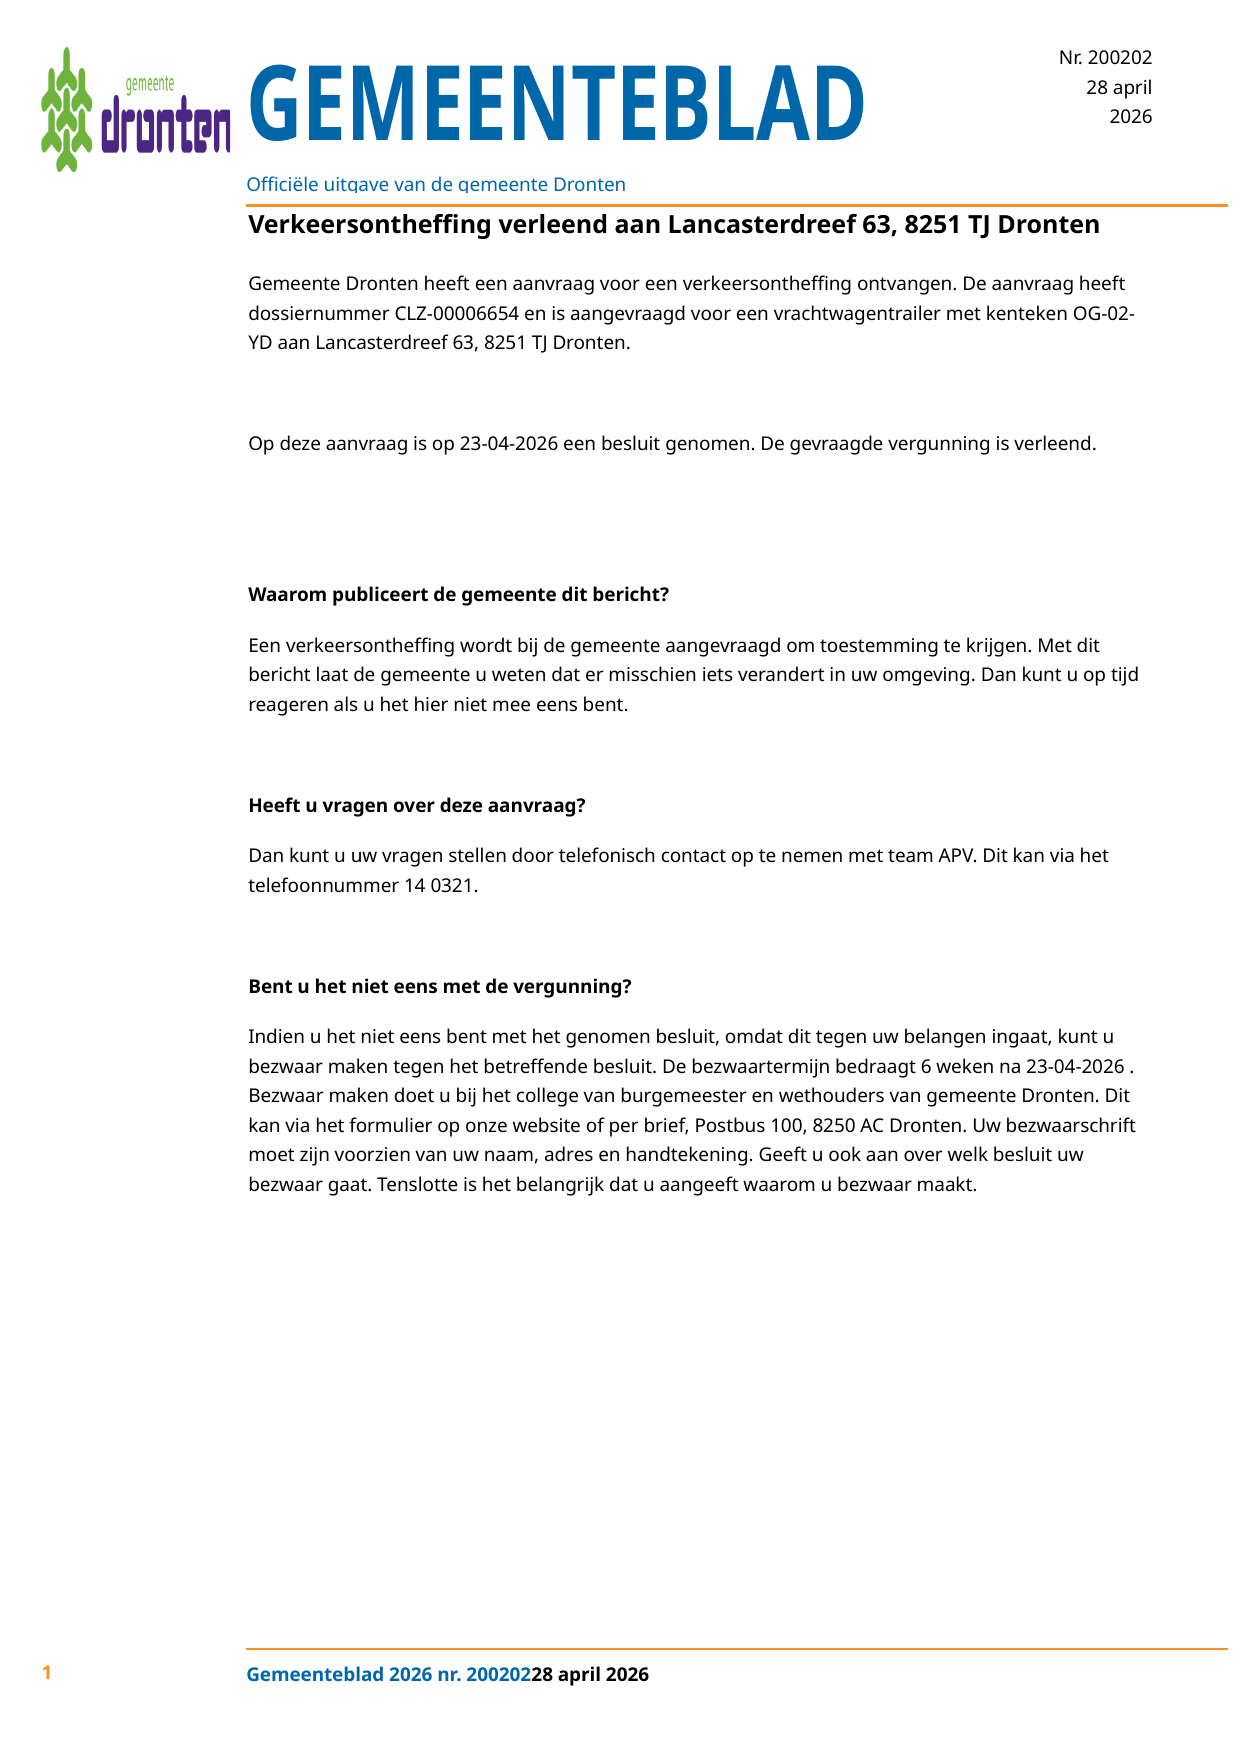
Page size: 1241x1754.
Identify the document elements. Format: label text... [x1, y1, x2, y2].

text Dan kunt u uw vragen stellen door telefonisch contact op te nemen met team APV. Dit kan via het telefoonnummer 14 0321. [248, 842, 1152, 898]
text Bent u het niet eens met de vergunning? [248, 973, 1152, 998]
text Heeft u vragen over deze aanvraag? [248, 792, 1152, 818]
text Waarom publiceert de gemeente dit bericht? [248, 582, 1152, 607]
text Gemeente Dronten heeft een aanvraag voor een verkeersontheffing ontvangen. De aanvraag heeft dossiernummer CLZ-00006654 en is aangevraagd voor een vrachtwagentrailer met kenteken OG-02-YD aan Lancasterdreef 63, 8251 TJ Dronten. [248, 270, 1152, 355]
text Indien u het niet eens bent met het genomen besluit, omdat dit tegen uw belangen ingaat, kunt u bezwaar maken tegen het betreffende besluit. De bezwaartermijn bedraagt 6 weken na 23-04-2026 . Bezwaar maken doet u bij het college van burgemeester en wethouders van gemeente Dronten. Dit kan via het formulier op onze website of per brief, Postbus 100, 8250 AC Dronten. Uw bezwaarschrift moet zijn voorzien van uw naam, adres en handtekening. Geeft u ook aan over welk besluit uw bezwaar gaat. Tenslotte is het belangrijk dat u aangeeft waarom u bezwaar maakt. [248, 1023, 1152, 1197]
picture [41, 47, 231, 172]
text Verkeersontheffing verleend aan Lancasterdreef 63, 8251 TJ Dronten [248, 207, 1152, 241]
text Op deze aanvraag is op 23-04-2026 een besluit genomen. De gevraagde vergunning is verleend. [248, 430, 1152, 456]
text Een verkeersontheffing wordt bij de gemeente aangevraagd om toestemming te krijgen. Met dit bericht laat de gemeente u weten dat er misschien iets verandert in uw omgeving. Dan kunt u op tijd reageren als u het hier niet mee eens bent. [248, 632, 1152, 717]
